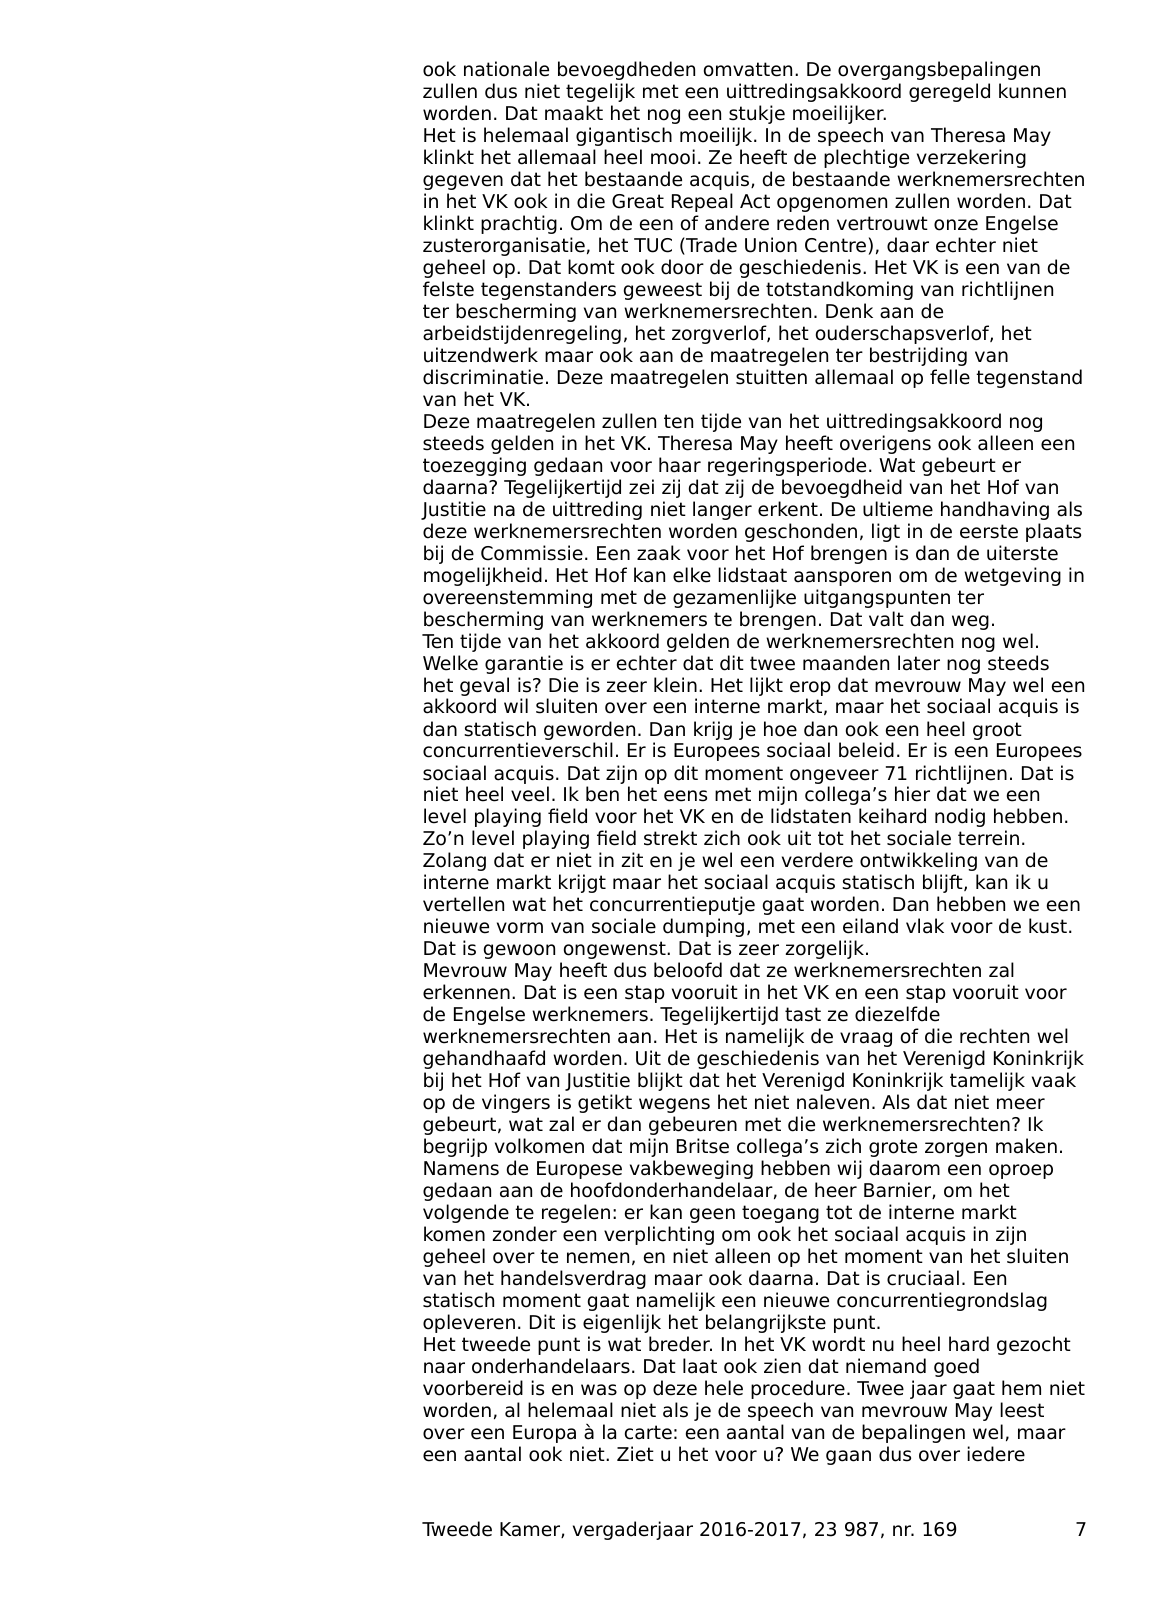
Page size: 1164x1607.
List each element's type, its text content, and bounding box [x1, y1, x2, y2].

text Het is helemaal gigantisch moeilijk. In de speech van Theresa May klinkt het allemaal heel mooi. Ze heeft de plechtige verzekering gegeven dat het bestaande acquis, de bestaande werknemersrechten in het VK ook in die Great Repeal Act opgenomen zullen worden. Dat klinkt prachtig. Om de een of andere reden vertrouwt onze Engelse zusterorganisatie, het TUC (Trade Union Centre), daar echter niet geheel op. Dat komt ook door de geschiedenis. Het VK is een van de felste tegenstanders geweest bij de totstandkoming van richtlijnen ter bescherming van werknemersrechten. Denk aan de arbeidstijdenregeling, het zorgverlof, het ouderschapsverlof, het uitzendwerk maar ook aan de maatregelen ter bestrijding van discriminatie. Deze maatregelen stuitten allemaal op felle tegenstand van het VK. [422, 125, 1087, 411]
text Mevrouw May heeft dus beloofd dat ze werknemersrechten zal erkennen. Dat is een stap vooruit in het VK en een stap vooruit voor de Engelse werknemers. Tegelijkertijd tast ze diezelfde werknemersrechten aan. Het is namelijk de vraag of die rechten wel gehandhaafd worden. Uit de geschiedenis van het Verenigd Koninkrijk bij het Hof van Justitie blijkt dat het Verenigd Koninkrijk tamelijk vaak op de vingers is getikt wegens het niet naleven. Als dat niet meer gebeurt, wat zal er dan gebeuren met die werknemersrechten? Ik begrijp volkomen dat mijn Britse collega’s zich grote zorgen maken. Namens de Europese vakbeweging hebben wij daarom een oproep gedaan aan de hoofdonderhandelaar, de heer Barnier, om het volgende te regelen: er kan geen toegang tot de interne markt komen zonder een verplichting om ook het sociaal acquis in zijn geheel over te nemen, en niet alleen op het moment van het sluiten van het handelsverdrag maar ook daarna. Dat is cruciaal. Een statisch moment gaat namelijk een nieuwe concurrentiegrondslag opleveren. Dit is eigenlijk het belangrijkste punt. [422, 960, 1087, 1334]
text Het tweede punt is wat breder. In het VK wordt nu heel hard gezocht naar onderhandelaars. Dat laat ook zien dat niemand goed voorbereid is en was op deze hele procedure. Twee jaar gaat hem niet worden, al helemaal niet als je de speech van mevrouw May leest over een Europa à la carte: een aantal van de bepalingen wel, maar een aantal ook niet. Ziet u het voor u? We gaan dus over iedere [422, 1334, 1087, 1466]
text Ten tijde van het akkoord gelden de werknemersrechten nog wel. Welke garantie is er echter dat dit twee maanden later nog steeds het geval is? Die is zeer klein. Het lijkt erop dat mevrouw May wel een akkoord wil sluiten over een interne markt, maar het sociaal acquis is dan statisch geworden. Dan krijg je hoe dan ook een heel groot concurrentieverschil. Er is Europees sociaal beleid. Er is een Europees sociaal acquis. Dat zijn op dit moment ongeveer 71 richtlijnen. Dat is niet heel veel. Ik ben het eens met mijn collega’s hier dat we een level playing field voor het VK en de lidstaten keihard nodig hebben. Zo’n level playing field strekt zich ook uit tot het sociale terrein. Zolang dat er niet in zit en je wel een verdere ontwikkeling van de interne markt krijgt maar het sociaal acquis statisch blijft, kan ik u vertellen wat het concurrentieputje gaat worden. Dan hebben we een nieuwe vorm van sociale dumping, met een eiland vlak voor de kust. Dat is gewoon ongewenst. Dat is zeer zorgelijk. [422, 631, 1087, 960]
text Deze maatregelen zullen ten tijde van het uittredingsakkoord nog steeds gelden in het VK. Theresa May heeft overigens ook alleen een toezegging gedaan voor haar regeringsperiode. Wat gebeurt er daarna? Tegelijkertijd zei zij dat zij de bevoegdheid van het Hof van Justitie na de uittreding niet langer erkent. De ultieme handhaving als deze werknemersrechten worden geschonden, ligt in de eerste plaats bij de Commissie. Een zaak voor het Hof brengen is dan de uiterste mogelijkheid. Het Hof kan elke lidstaat aansporen om de wetgeving in overeenstemming met de gezamenlijke uitgangspunten ter bescherming van werknemers te brengen. Dat valt dan weg. [422, 411, 1087, 631]
text ook nationale bevoegdheden omvatten. De overgangsbepalingen zullen dus niet tegelijk met een uittredingsakkoord geregeld kunnen worden. Dat maakt het nog een stukje moeilijker. [422, 59, 1087, 125]
